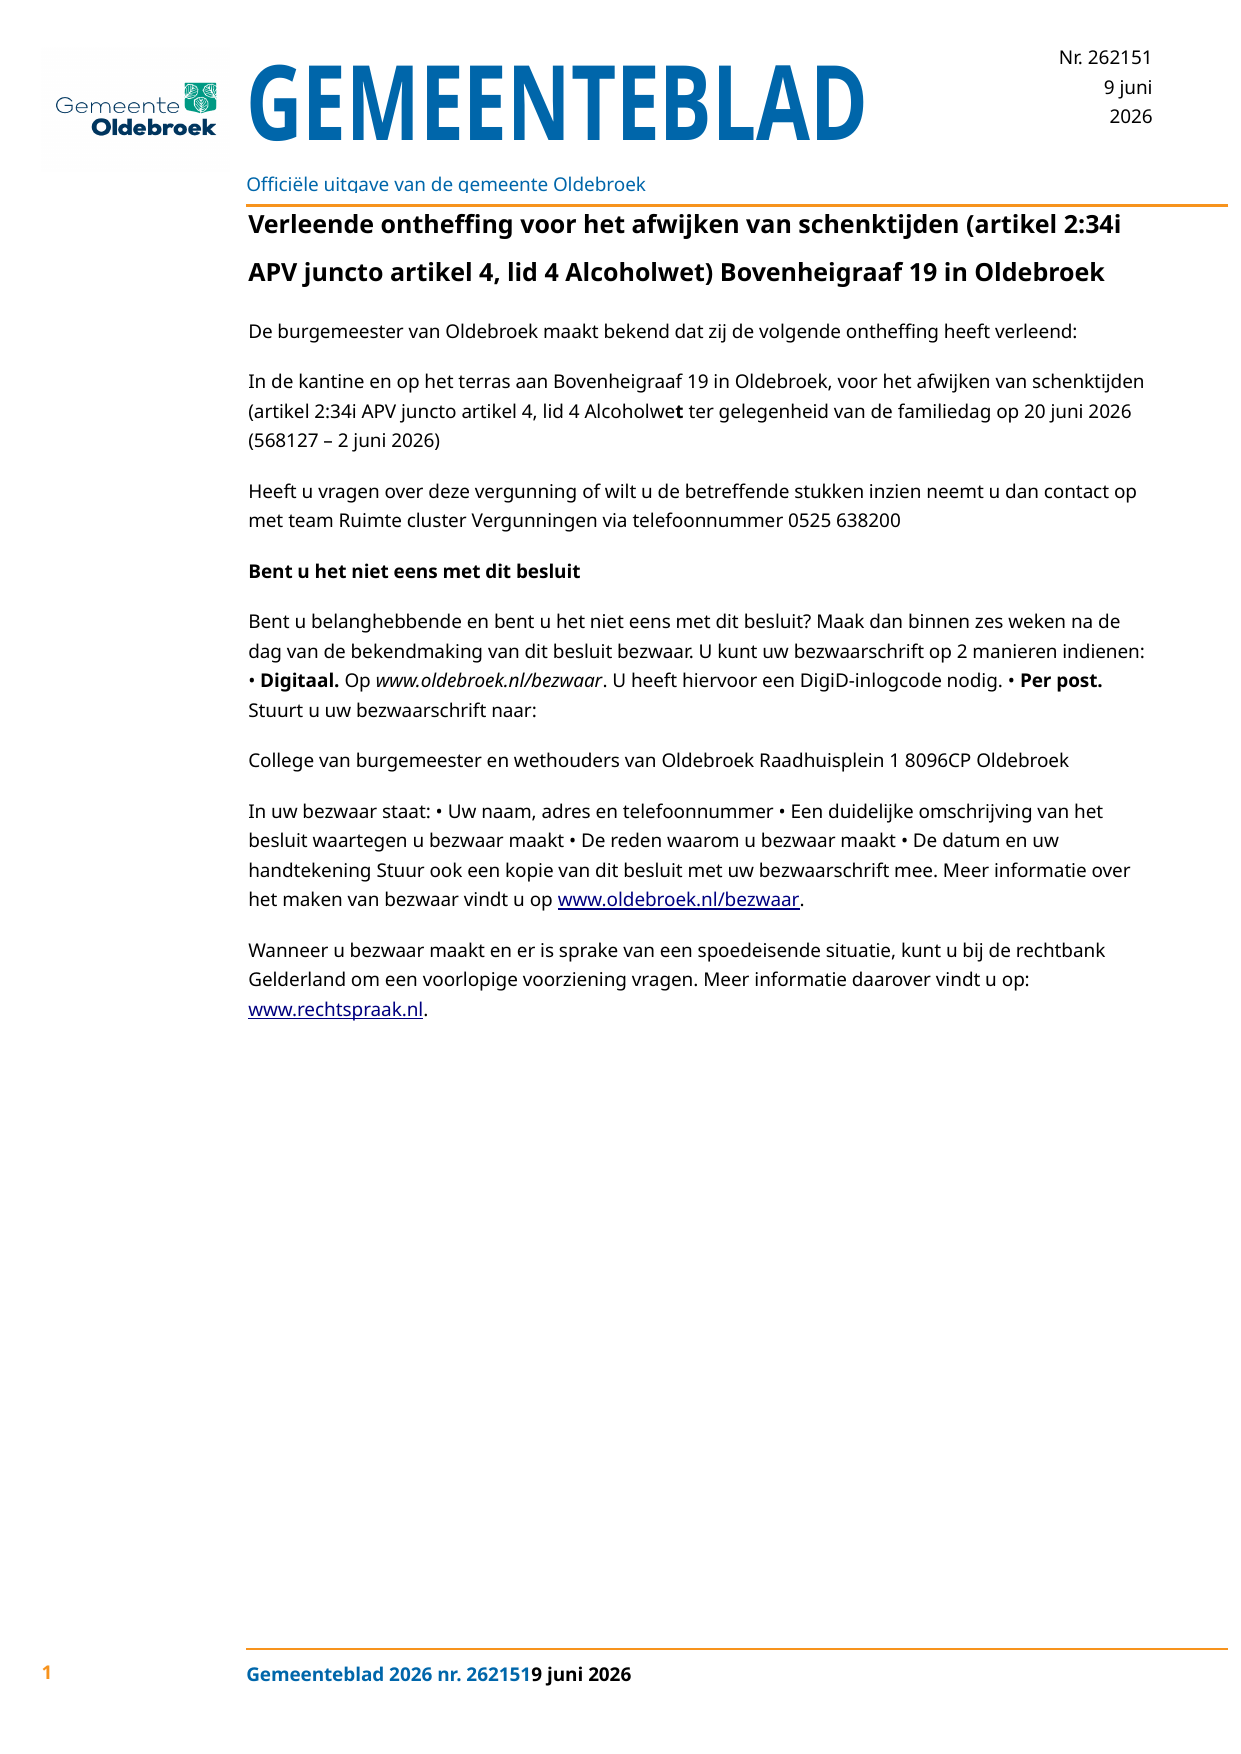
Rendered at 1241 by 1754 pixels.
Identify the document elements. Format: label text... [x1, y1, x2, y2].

text Verleende ontheffing voor het afwijken van schenktijden (artikel 2:34i APV juncto artikel 4, lid 4 Alcoholwet) Bovenheigraaf 19 in Oldebroek [248, 207, 1152, 288]
picture [41, 47, 231, 172]
text In de kantine en op het terras aan Bovenheigraaf 19 in Oldebroek, voor het afwijken van schenktijden (artikel 2:34i APV juncto artikel 4, lid 4 Alcoholwet ter gelegenheid van de familiedag op 20 juni 2026 (568127 – 2 juni 2026) [248, 368, 1152, 453]
text Heeft u vragen over deze vergunning of wilt u de betreffende stukken inzien neemt u dan contact op met team Ruimte cluster Vergunningen via telefoonnummer 0525 638200 [248, 478, 1152, 533]
text Wanneer u bezwaar maakt en er is sprake van een spoedeisende situatie, kunt u bij de rechtbank Gelderland om een voorlopige voorziening vragen. Meer informatie daarover vindt u op: www.rechtspraak.nl. [248, 937, 1152, 1022]
text In uw bezwaar staat: • Uw naam, adres en telefoonnummer • Een duidelijke omschrijving van het besluit waartegen u bezwaar maakt • De reden waarom u bezwaar maakt • De datum en uw handtekening Stuur ook een kopie van dit besluit met uw bezwaarschrift mee. Meer informatie over het maken van bezwaar vindt u op www.oldebroek.nl/bezwaar. [248, 798, 1152, 912]
text College van burgemeester en wethouders van Oldebroek Raadhuisplein 1 8096CP Oldebroek [248, 747, 1152, 773]
text Bent u belanghebbende en bent u het niet eens met dit besluit? Maak dan binnen zes weken na de dag van de bekendmaking van dit besluit bezwaar. U kunt uw bezwaarschrift op 2 manieren indienen: • Digitaal. Op www.oldebroek.nl/bezwaar. U heeft hiervoor een DigiD-inlogcode nodig. • Per post. Stuurt u uw bezwaarschrift naar: [248, 608, 1152, 723]
text De burgemeester van Oldebroek maakt bekend dat zij de volgende ontheffing heeft verleend: [248, 318, 1152, 344]
text Bent u het niet eens met dit besluit [248, 558, 1152, 584]
